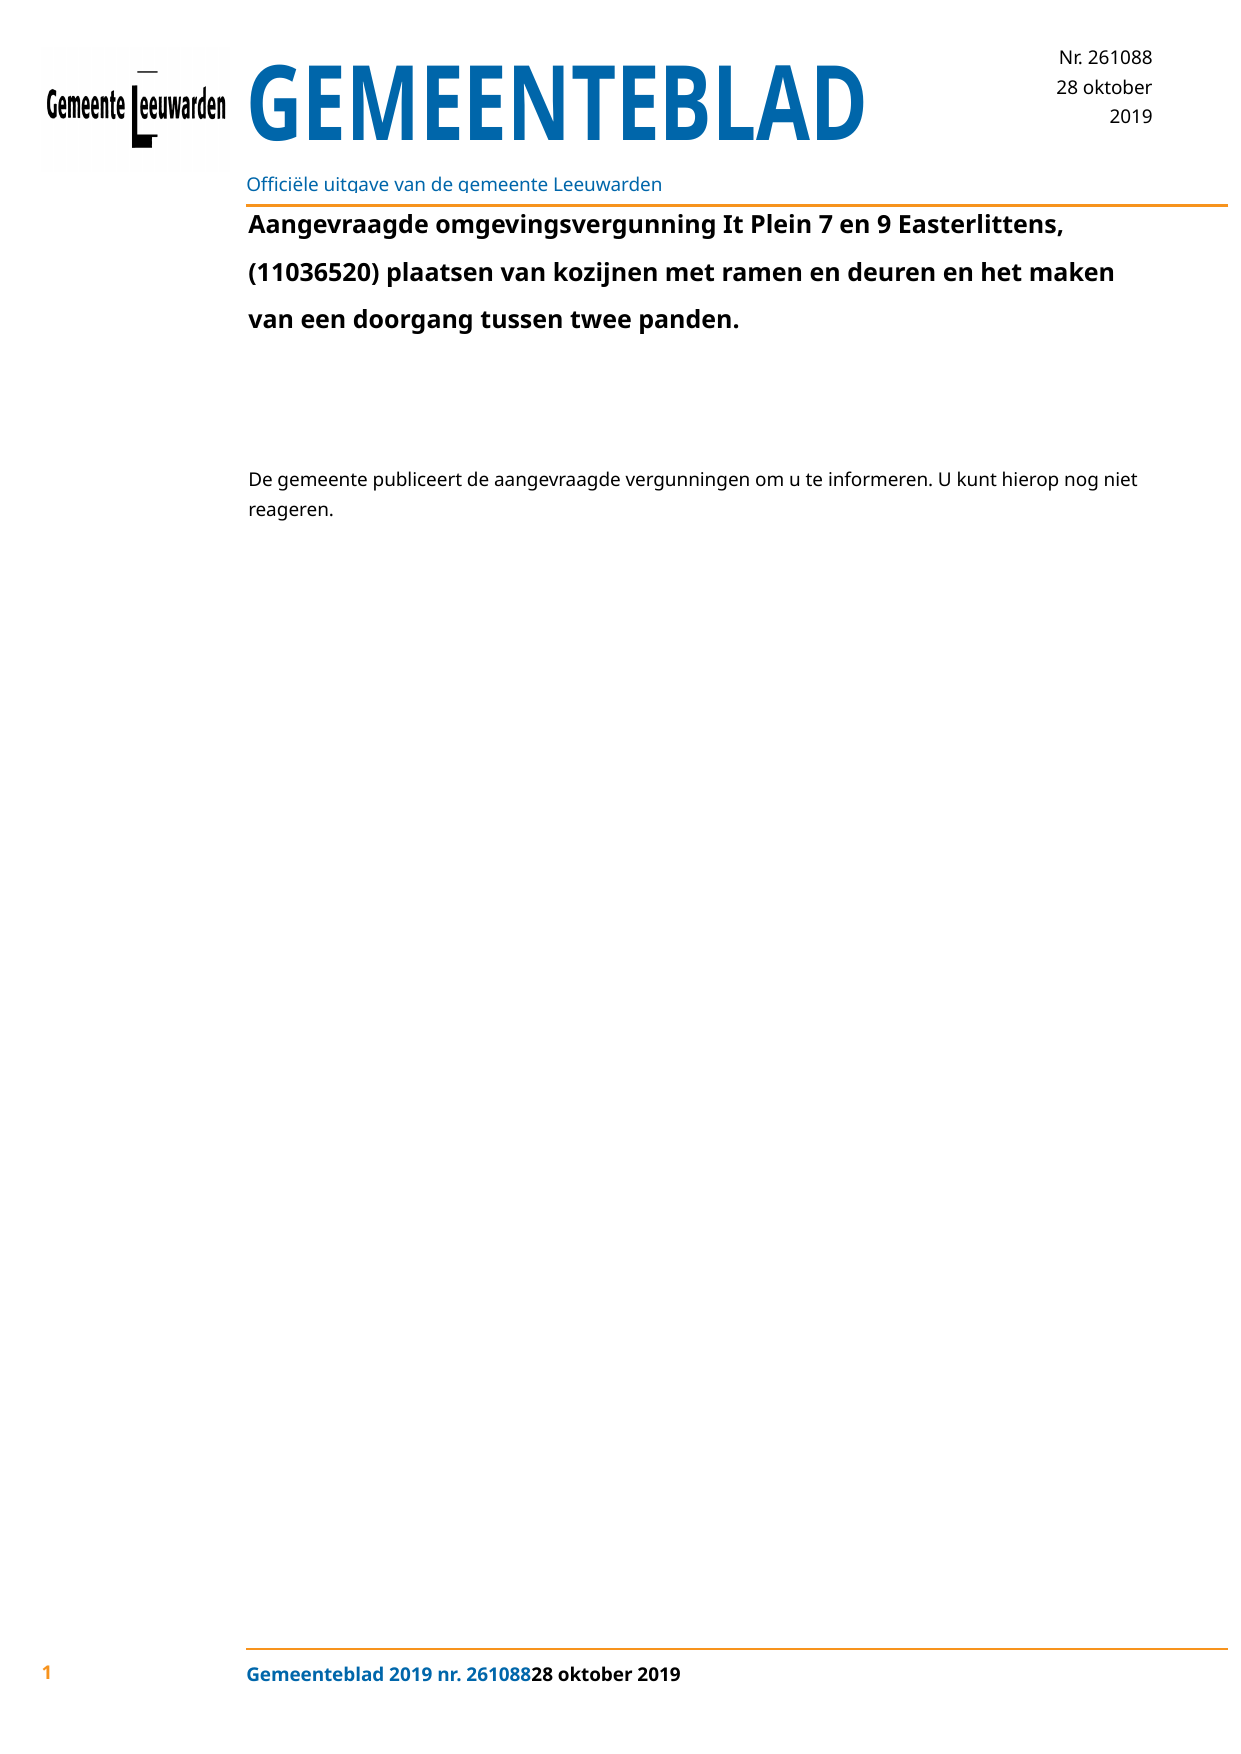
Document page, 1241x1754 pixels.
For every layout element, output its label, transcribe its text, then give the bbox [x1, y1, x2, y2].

text Aangevraagde omgevingsvergunning It Plein 7 en 9 Easterlittens, (11036520) plaatsen van kozijnen met ramen en deuren en het maken van een doorgang tussen twee panden. [248, 207, 1152, 336]
text De gemeente publiceert de aangevraagde vergunningen om u te informeren. U kunt hierop nog niet reageren. [248, 466, 1152, 522]
picture [41, 47, 231, 172]
